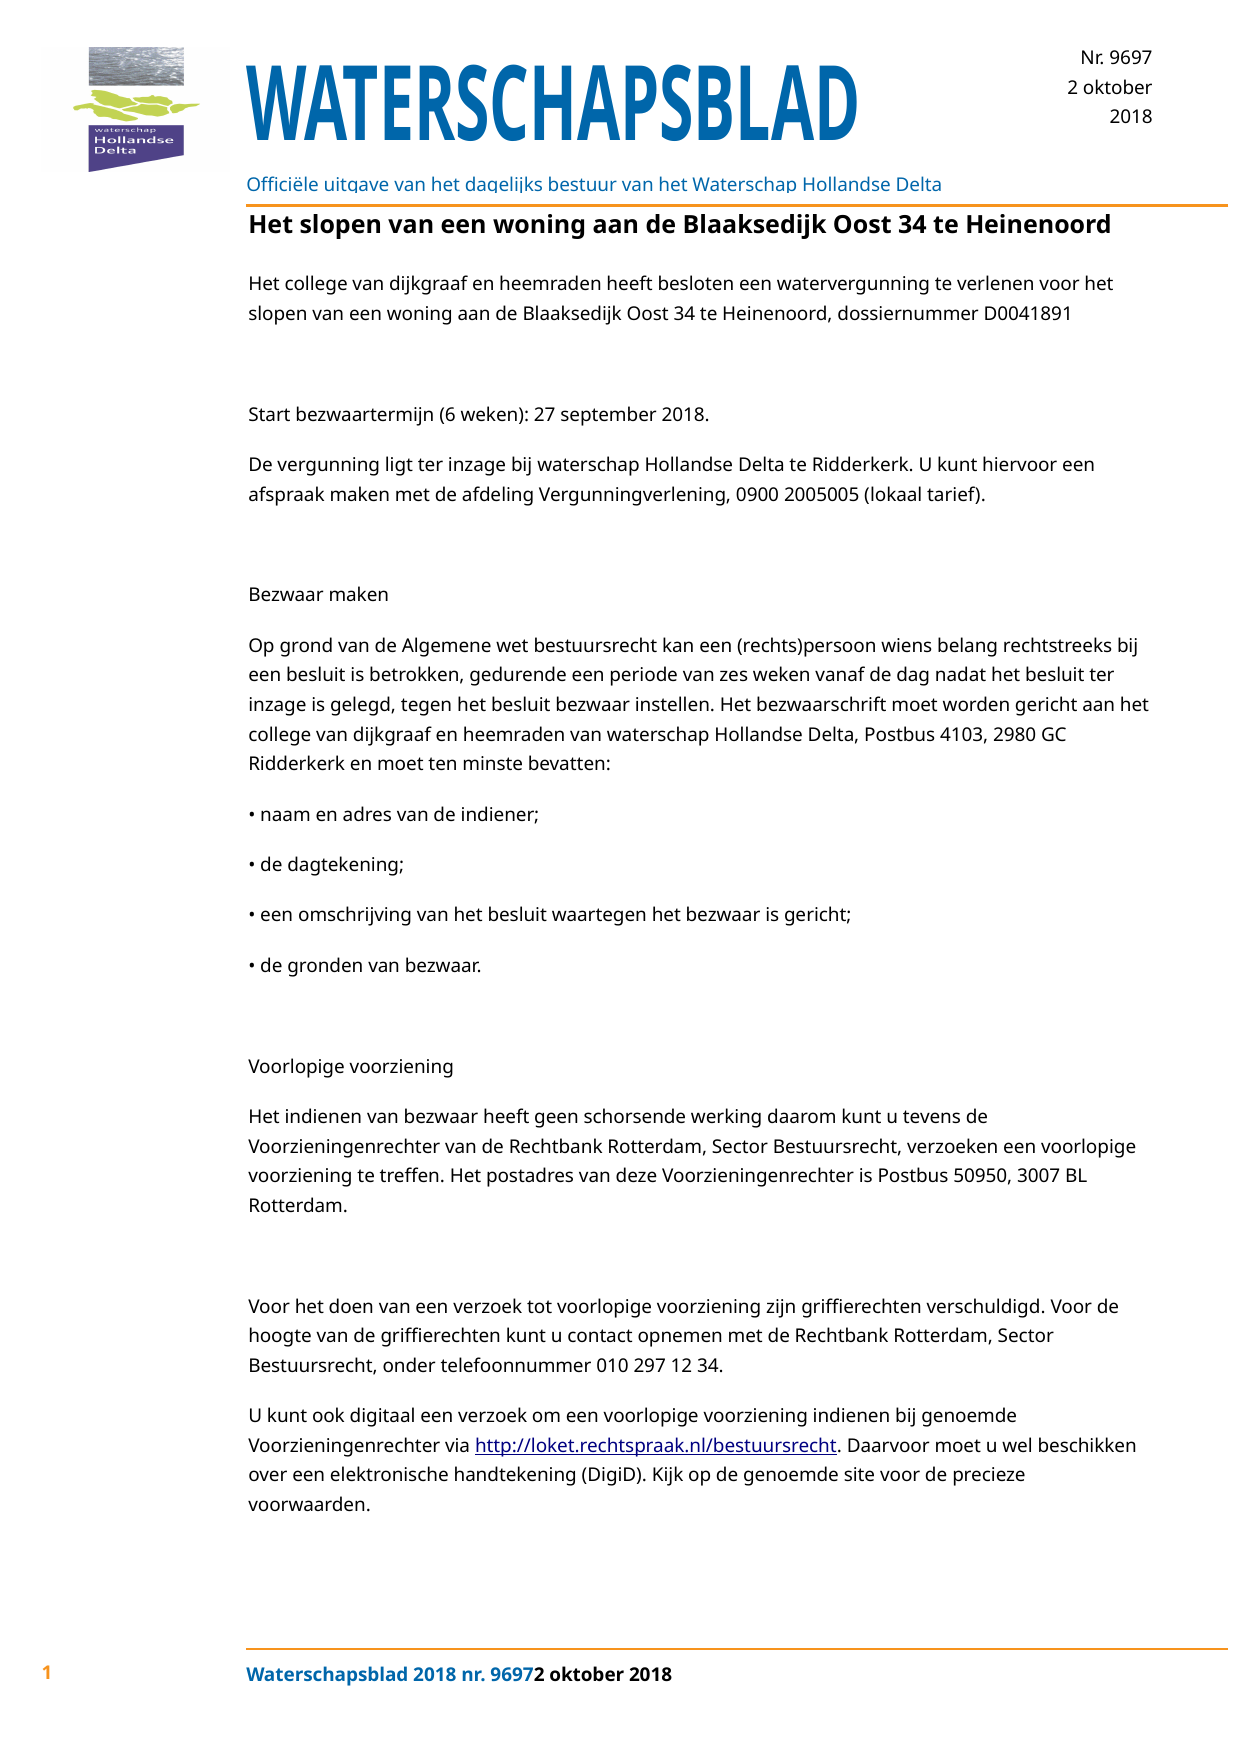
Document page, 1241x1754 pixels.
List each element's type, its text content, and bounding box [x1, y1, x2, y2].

text De vergunning ligt ter inzage bij waterschap Hollandse Delta te Ridderkerk. U kunt hiervoor een afspraak maken met de afdeling Vergunningverlening, 0900 2005005 (lokaal tarief). [248, 451, 1152, 506]
text Bezwaar maken [248, 582, 1152, 607]
text Het college van dijkgraaf en heemraden heeft besloten een watervergunning te verlenen voor het slopen van een woning aan de Blaaksedijk Oost 34 te Heinenoord, dossiernummer D0041891 [248, 270, 1152, 326]
text Het indienen van bezwaar heeft geen schorsende werking daarom kunt u tevens de Voorzieningenrechter van de Rechtbank Rotterdam, Sector Bestuursrecht, verzoeken een voorlopige voorziening te treffen. Het postadres van deze Voorzieningenrechter is Postbus 50950, 3007 BL Rotterdam. [248, 1103, 1152, 1218]
picture [41, 47, 231, 172]
text • een omschrijving van het besluit waartegen het bezwaar is gericht; [248, 902, 1152, 927]
text Start bezwaartermijn (6 weken): 27 september 2018. [248, 401, 1152, 426]
text Voor het doen van een verzoek tot voorlopige voorziening zijn griffierechten verschuldigd. Voor de hoogte van de griffierechten kunt u contact opnemen met de Rechtbank Rotterdam, Sector Bestuursrecht, onder telefoonnummer 010 297 12 34. [248, 1293, 1152, 1378]
text • de dagtekening; [248, 851, 1152, 877]
text U kunt ook digitaal een verzoek om een voorlopige voorziening indienen bij genoemde Voorzieningenrechter via http://loket.rechtspraak.nl/bestuursrecht. Daarvoor moet u wel beschikken over een elektronische handtekening (DigiD). Kijk op de genoemde site voor de precieze voorwaarden. [248, 1402, 1152, 1517]
text Het slopen van een woning aan de Blaaksedijk Oost 34 te Heinenoord [248, 207, 1152, 241]
text Voorlopige voorziening [248, 1053, 1152, 1078]
text • de gronden van bezwaar. [248, 952, 1152, 978]
text Op grond van de Algemene wet bestuursrecht kan een (rechts)persoon wiens belang rechtstreeks bij een besluit is betrokken, gedurende een periode van zes weken vanaf de dag nadat het besluit ter inzage is gelegd, tegen het besluit bezwaar instellen. Het bezwaarschrift moet worden gericht aan het college van dijkgraaf en heemraden van waterschap Hollandse Delta, Postbus 4103, 2980 GC Ridderkerk en moet ten minste bevatten: [248, 632, 1152, 776]
text • naam en adres van de indiener; [248, 801, 1152, 826]
